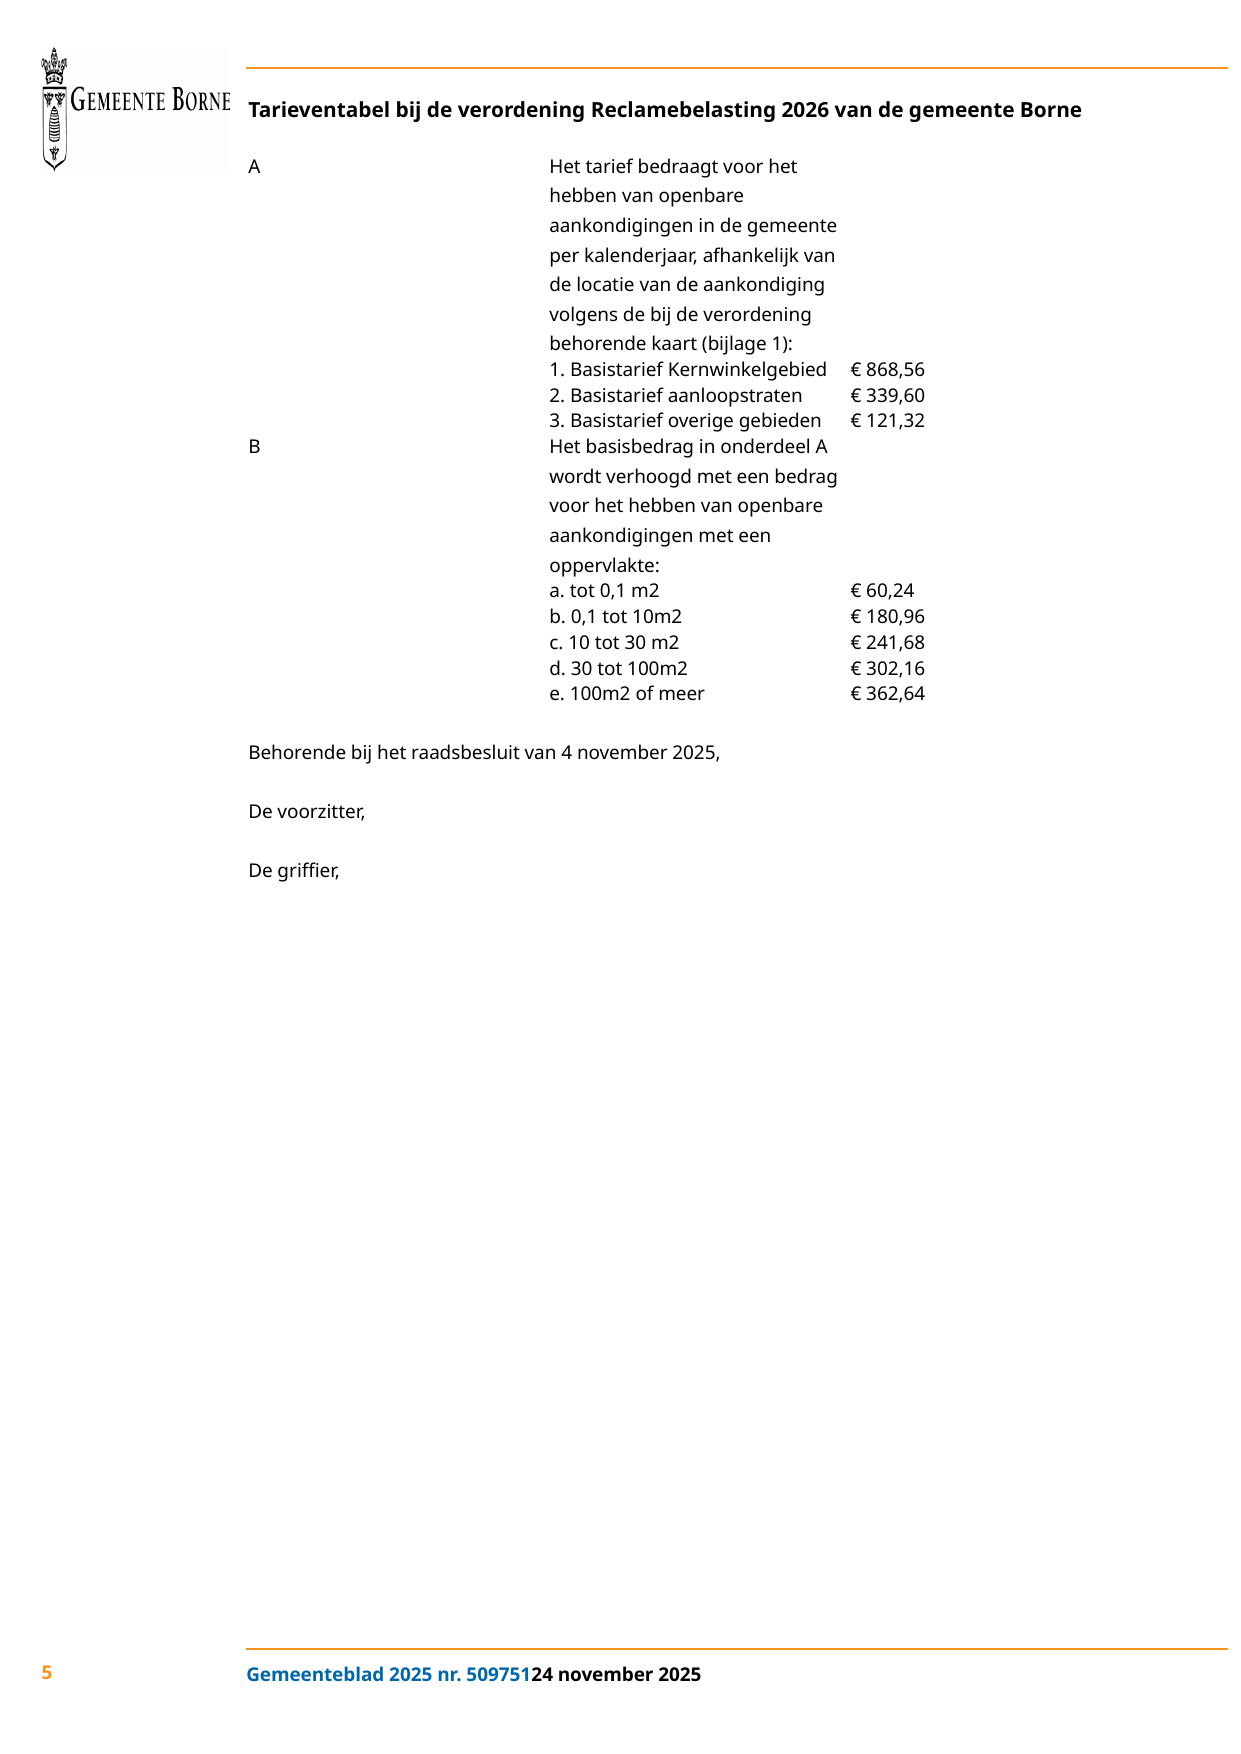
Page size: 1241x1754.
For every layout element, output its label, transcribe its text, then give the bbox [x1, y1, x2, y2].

table_cell [248, 382, 549, 408]
table_cell € 180,96 [850, 603, 1152, 629]
text Behorende bij het raadsbesluit van 4 november 2025, [248, 739, 1152, 765]
text De griffier, [248, 857, 1152, 883]
table_cell Het basisbedrag in onderdeel A wordt verhoogd met een bedrag voor het hebben van openbare aankondigingen met een oppervlakte: [549, 434, 850, 577]
text Tarieventabel bij de verordening Reclamebelasting 2026 van de gemeente Borne [248, 95, 1152, 123]
table_cell [248, 629, 549, 655]
table_header [850, 153, 1152, 356]
table_cell [248, 408, 549, 433]
table_cell d. 30 tot 100m2 [549, 655, 850, 680]
table_cell [248, 578, 549, 603]
table_cell e. 100m2 of meer [549, 680, 850, 706]
table_cell € 121,32 [850, 408, 1152, 433]
table_cell € 302,16 [850, 655, 1152, 680]
table_cell [850, 434, 1152, 577]
table_cell [248, 655, 549, 680]
table_cell 1. Basistarief Kernwinkelgebied [549, 356, 850, 382]
table_cell € 868,56 [850, 356, 1152, 382]
table_cell € 60,24 [850, 578, 1152, 603]
table_cell € 362,64 [850, 680, 1152, 706]
table_header Het tarief bedraagt voor het hebben van openbare aankondigingen in de gemeente per kalenderjaar, afhankelijk van de locatie van de aankondiging volgens de bij de verordening behorende kaart (bijlage 1): [549, 153, 850, 356]
table_cell [248, 680, 549, 706]
table_cell b. 0,1 tot 10m2 [549, 603, 850, 629]
table_cell € 241,68 [850, 629, 1152, 655]
table_cell c. 10 tot 30 m2 [549, 629, 850, 655]
table_cell 3. Basistarief overige gebieden [549, 408, 850, 433]
table_cell [248, 356, 549, 382]
table_cell € 339,60 [850, 382, 1152, 408]
text De voorzitter, [248, 798, 1152, 824]
table_cell a. tot 0,1 m2 [549, 578, 850, 603]
table_cell [248, 603, 549, 629]
picture [41, 47, 231, 172]
table_cell 2. Basistarief aanloopstraten [549, 382, 850, 408]
table_header A [248, 153, 549, 356]
table_cell B [248, 434, 549, 577]
